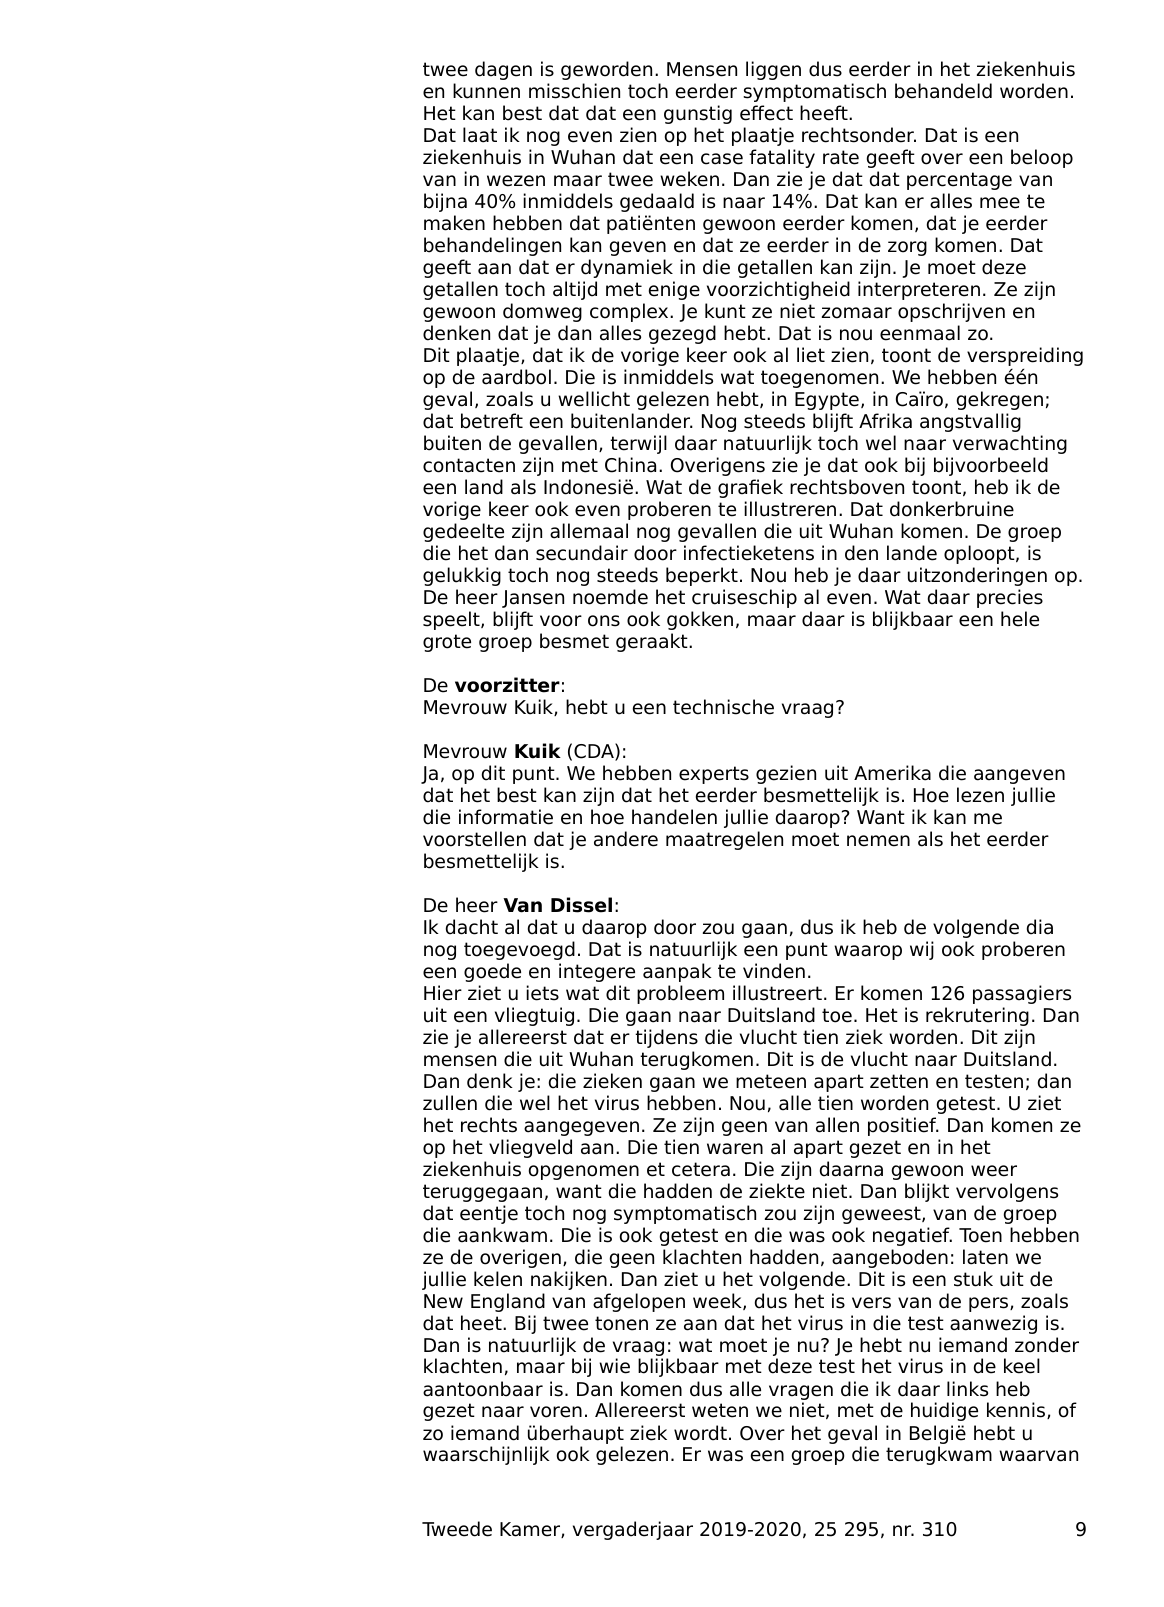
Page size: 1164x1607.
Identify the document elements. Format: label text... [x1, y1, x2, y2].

text Mevrouw Kuik, hebt u een technische vraag? [422, 697, 1087, 719]
text De heer Van Dissel: [422, 895, 1087, 917]
text De voorzitter: [422, 675, 1087, 697]
text Ja, op dit punt. We hebben experts gezien uit Amerika die aangeven dat het best kan zijn dat het eerder besmettelijk is. Hoe lezen jullie die informatie en hoe handelen jullie daarop? Want ik kan me voorstellen dat je andere maatregelen moet nemen als het eerder besmettelijk is. [422, 763, 1087, 873]
text Ik dacht al dat u daarop door zou gaan, dus ik heb de volgende dia nog toegevoegd. Dat is natuurlijk een punt waarop wij ook proberen een goede en integere aanpak te vinden. [422, 917, 1087, 983]
text Hier ziet u iets wat dit probleem illustreert. Er komen 126 passagiers uit een vliegtuig. Die gaan naar Duitsland toe. Het is rekrutering. Dan zie je allereerst dat er tijdens die vlucht tien ziek worden. Dit zijn mensen die uit Wuhan terugkomen. Dit is de vlucht naar Duitsland. Dan denk je: die zieken gaan we meteen apart zetten en testen; dan zullen die wel het virus hebben. Nou, alle tien worden getest. U ziet het rechts aangegeven. Ze zijn geen van allen positief. Dan komen ze op het vliegveld aan. Die tien waren al apart gezet en in het ziekenhuis opgenomen et cetera. Die zijn daarna gewoon weer teruggegaan, want die hadden de ziekte niet. Dan blijkt vervolgens dat eentje toch nog symptomatisch zou zijn geweest, van de groep die aankwam. Die is ook getest en die was ook negatief. Toen hebben ze de overigen, die geen klachten hadden, aangeboden: laten we jullie kelen nakijken. Dan ziet u het volgende. Dit is een stuk uit de New England van afgelopen week, dus het is vers van de pers, zoals dat heet. Bij twee tonen ze aan dat het virus in die test aanwezig is. Dan is natuurlijk de vraag: wat moet je nu? Je hebt nu iemand zonder klachten, maar bij wie blijkbaar met deze test het virus in de keel aantoonbaar is. Dan komen dus alle vragen die ik daar links heb gezet naar voren. Allereerst weten we niet, met de huidige kennis, of zo iemand überhaupt ziek wordt. Over het geval in België hebt u waarschijnlijk ook gelezen. Er was een groep die terugkwam waarvan [422, 983, 1087, 1466]
text twee dagen is geworden. Mensen liggen dus eerder in het ziekenhuis en kunnen misschien toch eerder symptomatisch behandeld worden. Het kan best dat dat een gunstig effect heeft. [422, 59, 1087, 125]
text Mevrouw Kuik (CDA): [422, 741, 1087, 763]
text Dat laat ik nog even zien op het plaatje rechtsonder. Dat is een ziekenhuis in Wuhan dat een case fatality rate geeft over een beloop van in wezen maar twee weken. Dan zie je dat dat percentage van bijna 40% inmiddels gedaald is naar 14%. Dat kan er alles mee te maken hebben dat patiënten gewoon eerder komen, dat je eerder behandelingen kan geven en dat ze eerder in de zorg komen. Dat geeft aan dat er dynamiek in die getallen kan zijn. Je moet deze getallen toch altijd met enige voorzichtigheid interpreteren. Ze zijn gewoon domweg complex. Je kunt ze niet zomaar opschrijven en denken dat je dan alles gezegd hebt. Dat is nou eenmaal zo. [422, 125, 1087, 345]
text Dit plaatje, dat ik de vorige keer ook al liet zien, toont de verspreiding op de aardbol. Die is inmiddels wat toegenomen. We hebben één geval, zoals u wellicht gelezen hebt, in Egypte, in Caïro, gekregen; dat betreft een buitenlander. Nog steeds blijft Afrika angstvallig buiten de gevallen, terwijl daar natuurlijk toch wel naar verwachting contacten zijn met China. Overigens zie je dat ook bij bijvoorbeeld een land als Indonesië. Wat de grafiek rechtsboven toont, heb ik de vorige keer ook even proberen te illustreren. Dat donkerbruine gedeelte zijn allemaal nog gevallen die uit Wuhan komen. De groep die het dan secundair door infectieketens in den lande oploopt, is gelukkig toch nog steeds beperkt. Nou heb je daar uitzonderingen op. De heer Jansen noemde het cruiseschip al even. Wat daar precies speelt, blijft voor ons ook gokken, maar daar is blijkbaar een hele grote groep besmet geraakt. [422, 345, 1087, 652]
